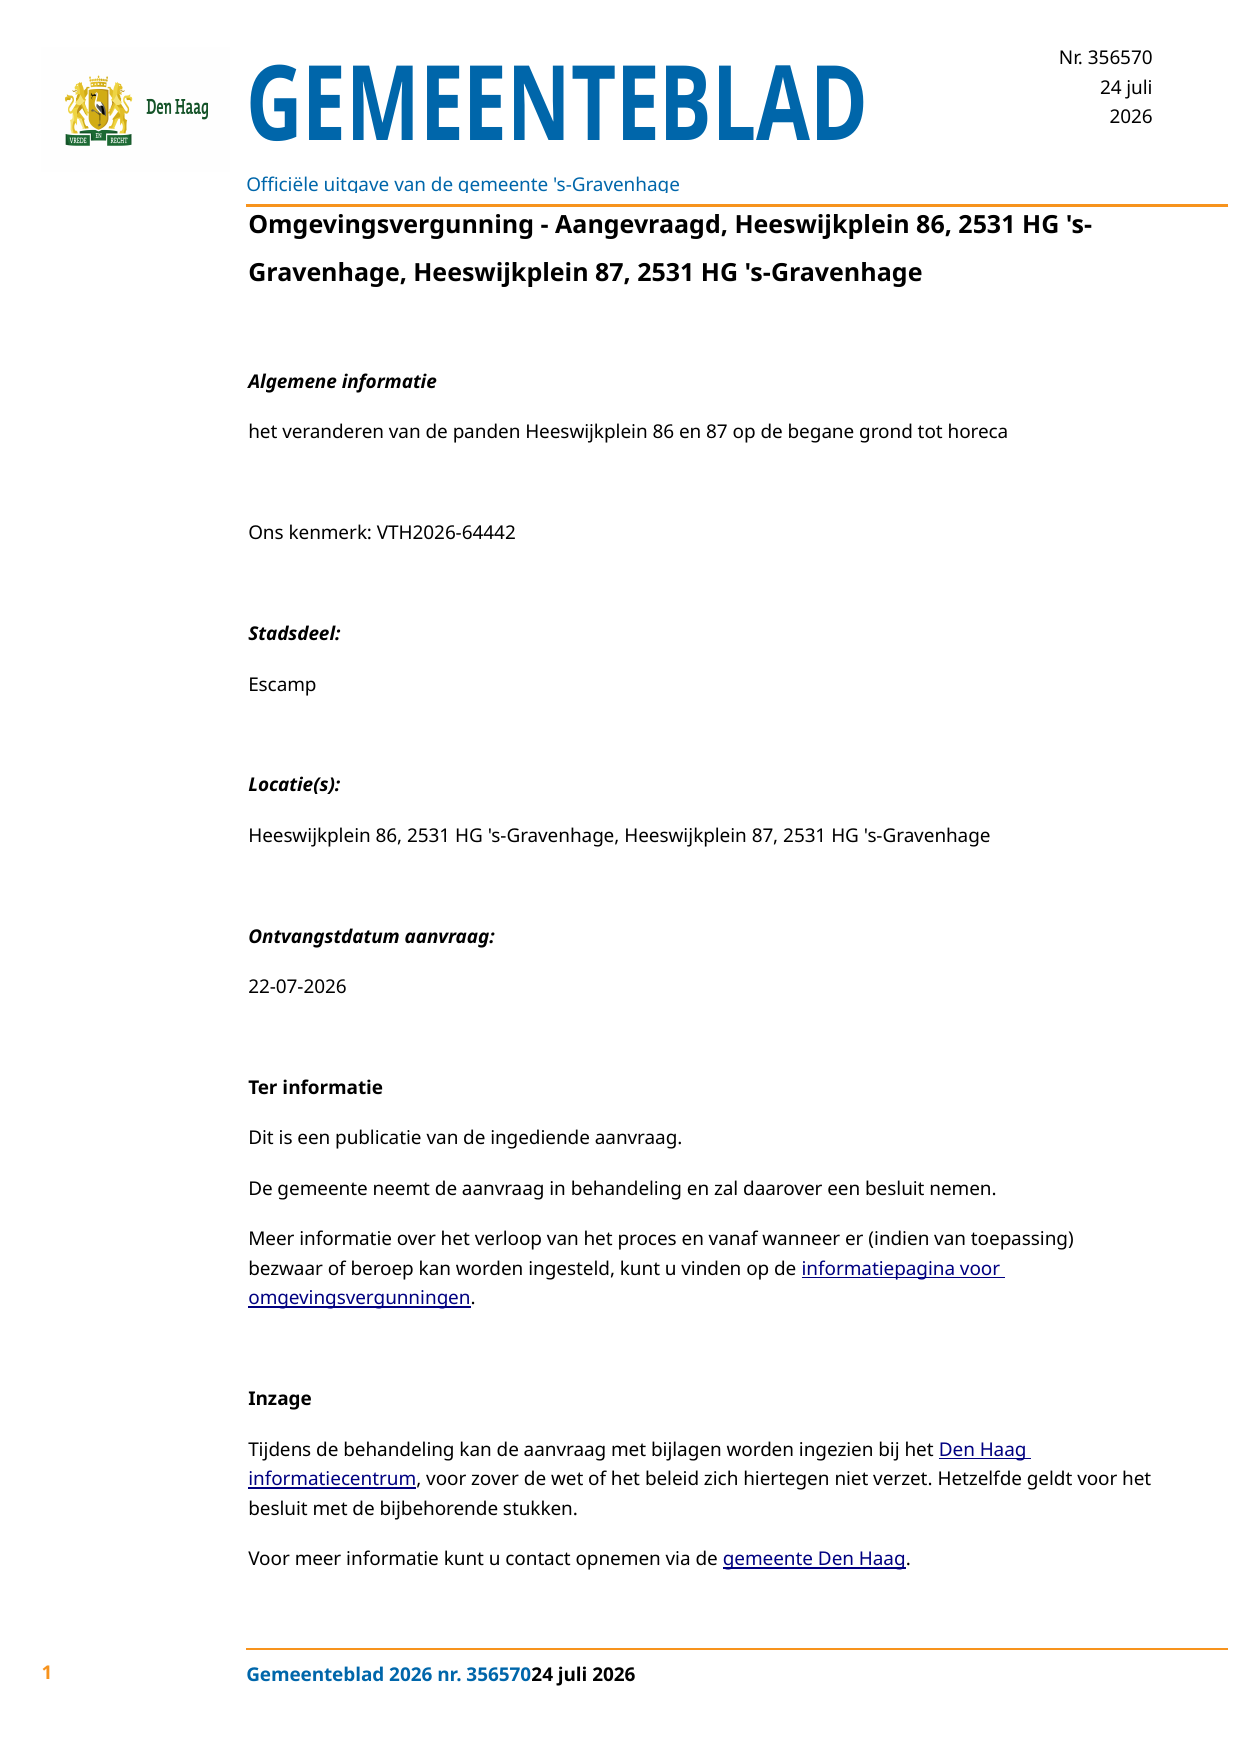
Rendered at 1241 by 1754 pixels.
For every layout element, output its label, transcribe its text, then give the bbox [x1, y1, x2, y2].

text Voor meer informatie kunt u contact opnemen via de gemeente Den Haag. [248, 1545, 1152, 1571]
picture [41, 47, 231, 172]
text Ons kenmerk: VTH2026-64442 [248, 519, 1152, 545]
text Heeswijkplein 86, 2531 HG 's-Gravenhage, Heeswijkplein 87, 2531 HG 's-Gravenhage [248, 822, 1152, 848]
text Omgevingsvergunning - Aangevraagd, Heeswijkplein 86, 2531 HG 's-Gravenhage, Heeswijkplein 87, 2531 HG 's-Gravenhage [248, 207, 1152, 288]
text Stadsdeel: [248, 620, 1152, 646]
text Meer informatie over het verloop van het proces en vanaf wanneer er (indien van toepassing) bezwaar of beroep kan worden ingesteld, kunt u vinden op de informatiepagina voor omgevingsvergunningen. [248, 1225, 1152, 1310]
text het veranderen van de panden Heeswijkplein 86 en 87 op de begane grond tot horeca [248, 419, 1152, 444]
text De gemeente neemt de aanvraag in behandeling en zal daarover een besluit nemen. [248, 1175, 1152, 1201]
text Dit is een publicatie van de ingediende aanvraag. [248, 1124, 1152, 1150]
text Escamp [248, 671, 1152, 697]
text Ontvangstdatum aanvraag: [248, 923, 1152, 949]
text Ter informatie [248, 1074, 1152, 1100]
text Inzage [248, 1385, 1152, 1411]
text Algemene informatie [248, 368, 1152, 394]
text 22-07-2026 [248, 973, 1152, 999]
text Locatie(s): [248, 772, 1152, 797]
text Tijdens de behandeling kan de aanvraag met bijlagen worden ingezien bij het Den Haag informatiecentrum, voor zover de wet of het beleid zich hiertegen niet verzet. Hetzelfde geldt voor het besluit met de bijbehorende stukken. [248, 1436, 1152, 1521]
